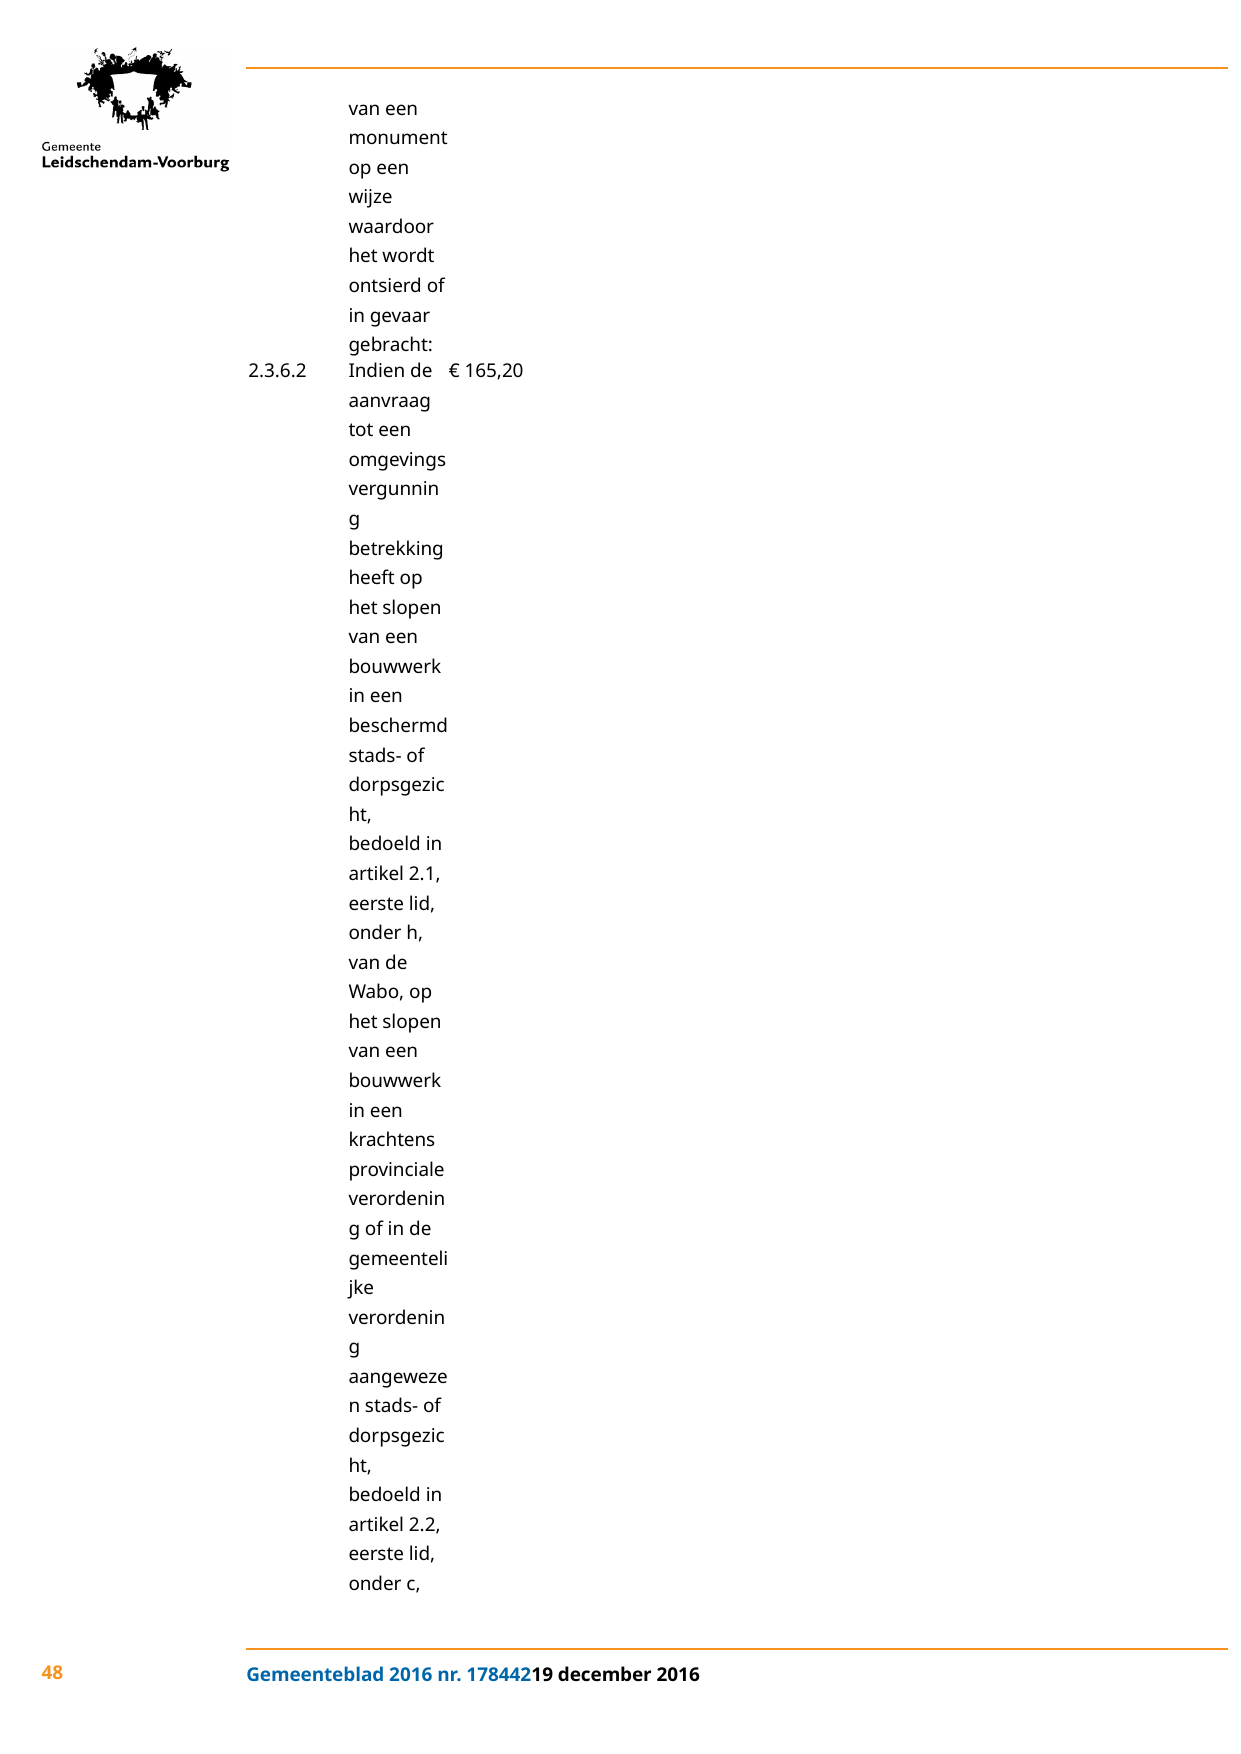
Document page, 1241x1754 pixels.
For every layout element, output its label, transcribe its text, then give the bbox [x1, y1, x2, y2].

table_cell Indien de aanvraag tot een omgevingsvergunning betrekking heeft op het slopen van een bouwwerk in een beschermd stads- of dorpsgezicht, bedoeld in artikel 2.1, eerste lid, onder h, van de Wabo, op het slopen van een bouwwerk in een krachtens provinciale verordening of in de gemeentelijke verordening aangewezen stads- of dorpsgezicht, bedoeld in artikel 2.2, eerste lid, onder c, [348, 357, 449, 1596]
table_cell [248, 95, 348, 357]
picture [41, 47, 231, 172]
table_cell van een monument op een wijze waardoor het wordt ontsierd of in gevaar gebracht: [348, 95, 449, 357]
table_cell 2.3.6.2 [248, 357, 348, 1596]
table_cell [449, 95, 549, 357]
table_cell € 165,20 [449, 357, 549, 1596]
